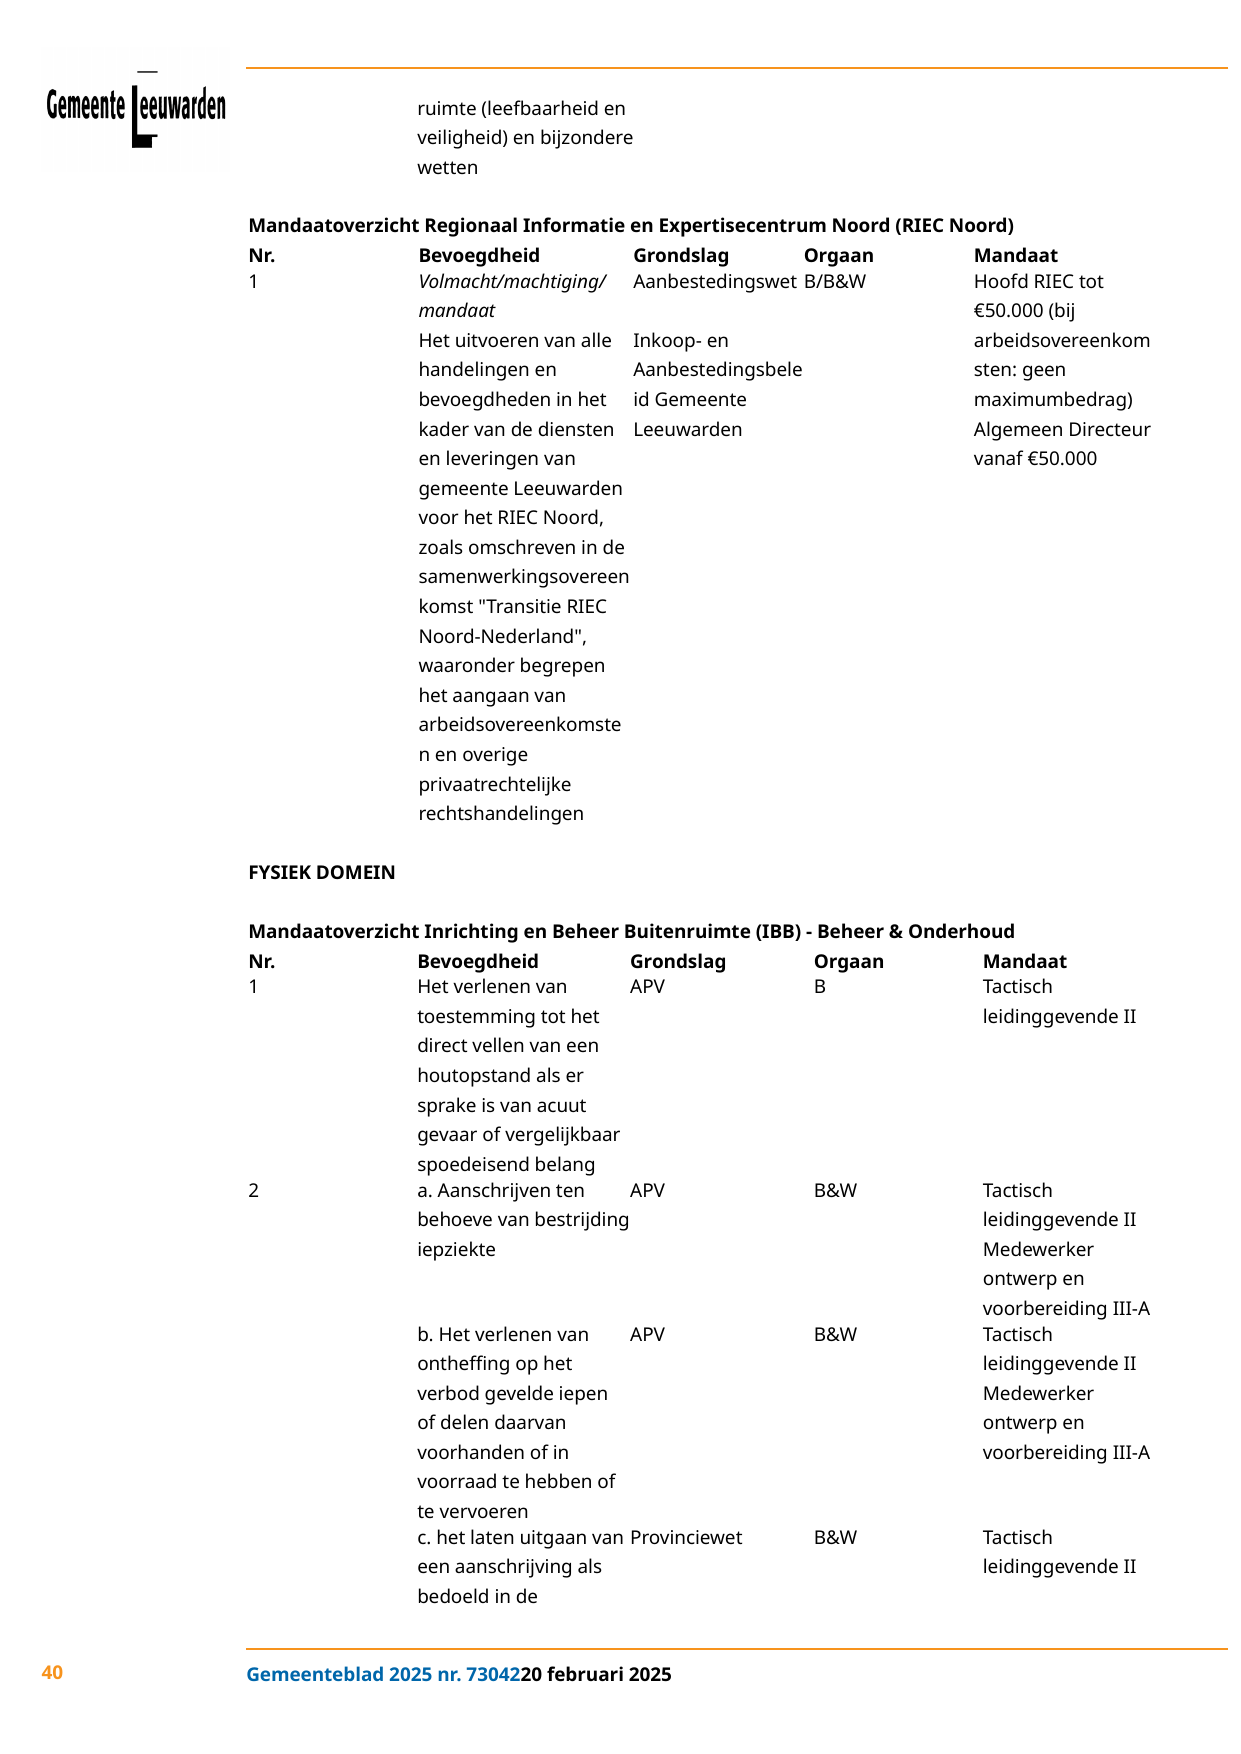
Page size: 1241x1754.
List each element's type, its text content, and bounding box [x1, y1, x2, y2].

table_header Grondslag [633, 242, 803, 268]
table_cell [814, 95, 983, 180]
table_header Grondslag [630, 948, 814, 973]
text Mandaatoverzicht Inrichting en Beheer Buitenruimte (IBB) - Beheer & Onderhoud [248, 918, 1152, 944]
table_cell Tactisch leidinggevende II [983, 1524, 1152, 1609]
table_cell [248, 1524, 417, 1609]
table_cell Hoofd RIEC tot €50.000 (bij arbeidsovereenkomsten: geen maximumbedrag) Algemeen Directeur vanaf €50.000 [974, 268, 1152, 826]
table_cell b. Het verlenen van ontheffing op het verbod gevelde iepen of delen daarvan voorhanden of in voorraad te hebben of te vervoeren [417, 1321, 630, 1524]
table_header Orgaan [804, 242, 974, 268]
table_cell [248, 95, 417, 180]
table_cell Tactisch leidinggevende II Medewerker ontwerp en voorbereiding III-A [983, 1321, 1152, 1524]
table_cell Het verlenen van toestemming tot het direct vellen van een houtopstand als er sprake is van acuut gevaar of vergelijkbaar spoedeisend belang [417, 974, 630, 1177]
table_cell Provinciewet [630, 1524, 814, 1609]
table_header Nr. [248, 948, 417, 973]
table_header Orgaan [814, 948, 983, 973]
table_cell APV [630, 1177, 814, 1321]
table_cell [645, 95, 814, 180]
table_cell c. het laten uitgaan van een aanschrijving als bedoeld in de [417, 1524, 630, 1609]
table_cell Volmacht/machtiging/mandaat Het uitvoeren van alle handelingen en bevoegdheden in het kader van de diensten en leveringen van gemeente Leeuwarden voor het RIEC Noord, zoals omschreven in de samenwerkingsovereenkomst "Transitie RIEC Noord-Nederland", waaronder begrepen het aangaan van arbeidsovereenkomsten en overige privaatrechtelijke rechtshandelingen [418, 268, 633, 826]
table_header Mandaat [974, 242, 1152, 268]
table_cell [248, 1321, 417, 1524]
table_cell Tactisch leidinggevende II Medewerker ontwerp en voorbereiding III-A [983, 1177, 1152, 1321]
table_header Bevoegdheid [417, 948, 630, 973]
table_cell 2 [248, 1177, 417, 1321]
table_cell Tactisch leidinggevende II [983, 974, 1152, 1177]
table_cell B&W [814, 1524, 983, 1609]
text Mandaatoverzicht Regionaal Informatie en Expertisecentrum Noord (RIEC Noord) [248, 212, 1152, 238]
table_cell a. Aanschrijven ten behoeve van bestrijding iepziekte [417, 1177, 630, 1321]
table_cell B [814, 974, 983, 1177]
table_header Mandaat [983, 948, 1152, 973]
table_header Nr. [248, 242, 418, 268]
table_cell B&W [814, 1177, 983, 1321]
text FYSIEK DOMEIN [248, 859, 1152, 885]
table_cell B&W [814, 1321, 983, 1524]
table_cell APV [630, 974, 814, 1177]
table_cell APV [630, 1321, 814, 1524]
picture [41, 47, 231, 172]
table_cell [983, 95, 1152, 180]
table_cell ruimte (leefbaarheid en veiligheid) en bijzondere wetten [417, 95, 645, 180]
table_header Bevoegdheid [418, 242, 633, 268]
table_cell 1 [248, 268, 418, 826]
table_cell B/B&W [804, 268, 974, 826]
table_cell Aanbestedingswet Inkoop- en Aanbestedingsbeleid Gemeente Leeuwarden [633, 268, 803, 826]
table_cell 1 [248, 974, 417, 1177]
